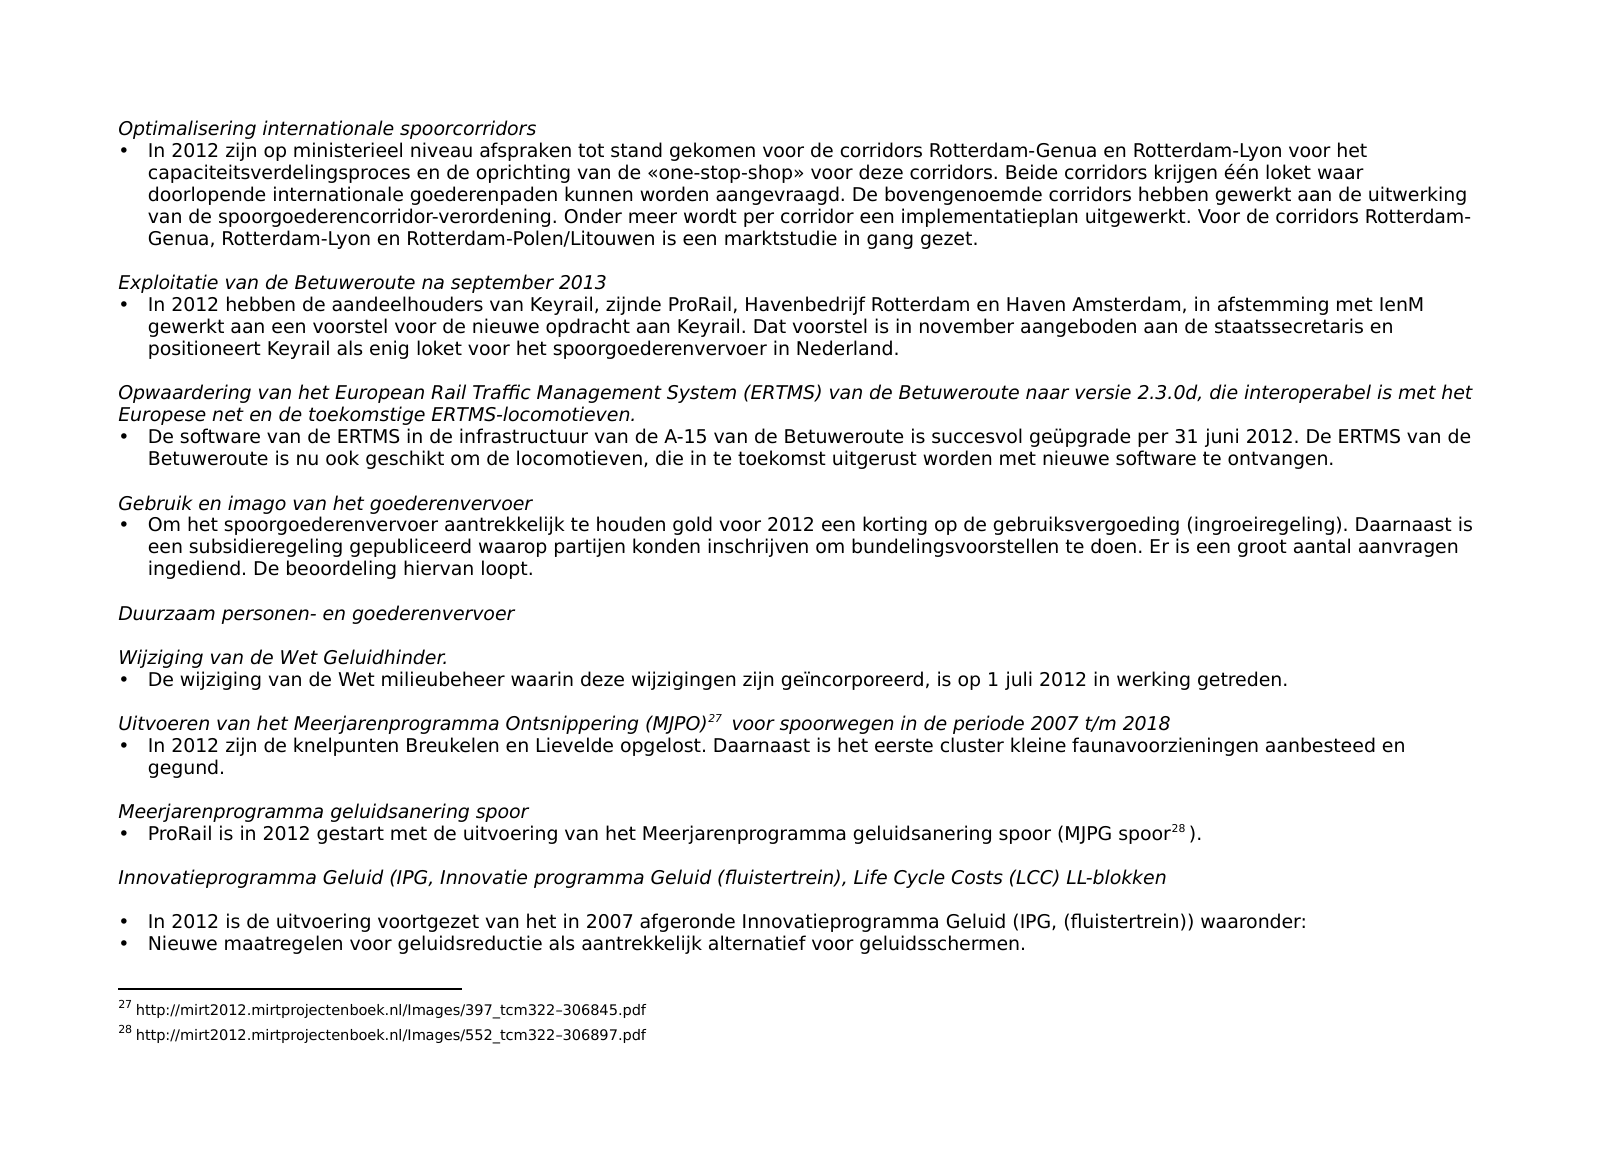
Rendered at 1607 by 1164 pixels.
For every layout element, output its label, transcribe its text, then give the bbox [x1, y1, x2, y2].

text http://mirt2012.mirtprojectenboek.nl/Images/552_tcm322–306897.pdf [118, 1023, 1488, 1045]
text • In 2012 hebben de aandeelhouders van Keyrail, zijnde ProRail, Havenbedrijf Rotterdam en Haven Amsterdam, in afstemming met IenM gewerkt aan een voorstel voor de nieuwe opdracht aan Keyrail. Dat voorstel is in november aangeboden aan de staatssecretaris en positioneert Keyrail als enig loket voor het spoorgoederenvervoer in Nederland. [118, 294, 1488, 360]
text • In 2012 is de uitvoering voortgezet van het in 2007 afgeronde Innovatieprogramma Geluid (IPG, (fluistertrein)) waaronder: [118, 911, 1488, 933]
text • De wijziging van de Wet milieubeheer waarin deze wijzigingen zijn geïncorporeerd, is op 1 juli 2012 in werking getreden. [118, 669, 1488, 691]
text • Om het spoorgoederenvervoer aantrekkelijk te houden gold voor 2012 een korting op de gebruiksvergoeding (ingroeiregeling). Daarnaast is een subsidieregeling gepubliceerd waarop partijen konden inschrijven om bundelingsvoorstellen te doen. Er is een groot aantal aanvragen ingediend. De beoordeling hiervan loopt. [118, 514, 1488, 580]
text • ProRail is in 2012 gestart met de uitvoering van het Meerjarenprogramma geluidsanering spoor (MJPG spoor). [118, 823, 1488, 845]
subtitle Exploitatie van de Betuweroute na september 2013 [118, 272, 1488, 294]
text • De software van de ERTMS in de infrastructuur van de A-15 van de Betuweroute is succesvol geüpgrade per 31 juni 2012. De ERTMS van de Betuweroute is nu ook geschikt om de locomotieven, die in te toekomst uitgerust worden met nieuwe software te ontvangen. [118, 426, 1488, 470]
subtitle Opwaardering van het European Rail Traffic Management System (ERTMS) van de Betuweroute naar versie 2.3.0d, die interoperabel is met het Europese net en de toekomstige ERTMS-locomotieven. [118, 382, 1488, 426]
subtitle Uitvoeren van het Meerjarenprogramma Ontsnippering (MJPO) voor spoorwegen in de periode 2007 t/m 2018 [118, 713, 1488, 735]
text • Nieuwe maatregelen voor geluidsreductie als aantrekkelijk alternatief voor geluidsschermen. [118, 933, 1488, 955]
text • In 2012 zijn op ministerieel niveau afspraken tot stand gekomen voor de corridors Rotterdam-Genua en Rotterdam-Lyon voor het capaciteitsverdelingsproces en de oprichting van de «one-stop-shop» voor deze corridors. Beide corridors krijgen één loket waar doorlopende internationale goederenpaden kunnen worden aangevraagd. De bovengenoemde corridors hebben gewerkt aan de uitwerking van de spoorgoederencorridor-verordening. Onder meer wordt per corridor een implementatieplan uitgewerkt. Voor de corridors Rotterdam-Genua, Rotterdam-Lyon en Rotterdam-Polen/Litouwen is een marktstudie in gang gezet. [118, 140, 1488, 250]
subtitle Gebruik en imago van het goederenvervoer [118, 492, 1488, 514]
text • In 2012 zijn de knelpunten Breukelen en Lievelde opgelost. Daarnaast is het eerste cluster kleine faunavoorzieningen aanbesteed en gegund. [118, 735, 1488, 779]
subtitle Duurzaam personen- en goederenvervoer [118, 602, 1488, 624]
subtitle Innovatieprogramma Geluid (IPG, Innovatie programma Geluid (fluistertrein), Life Cycle Costs (LCC) LL-blokken [118, 867, 1488, 889]
subtitle Wijziging van de Wet Geluidhinder. [118, 647, 1488, 669]
subtitle Meerjarenprogramma geluidsanering spoor [118, 801, 1488, 823]
subtitle Optimalisering internationale spoorcorridors [118, 118, 1488, 140]
text http://mirt2012.mirtprojectenboek.nl/Images/397_tcm322–306845.pdf [118, 998, 1488, 1020]
